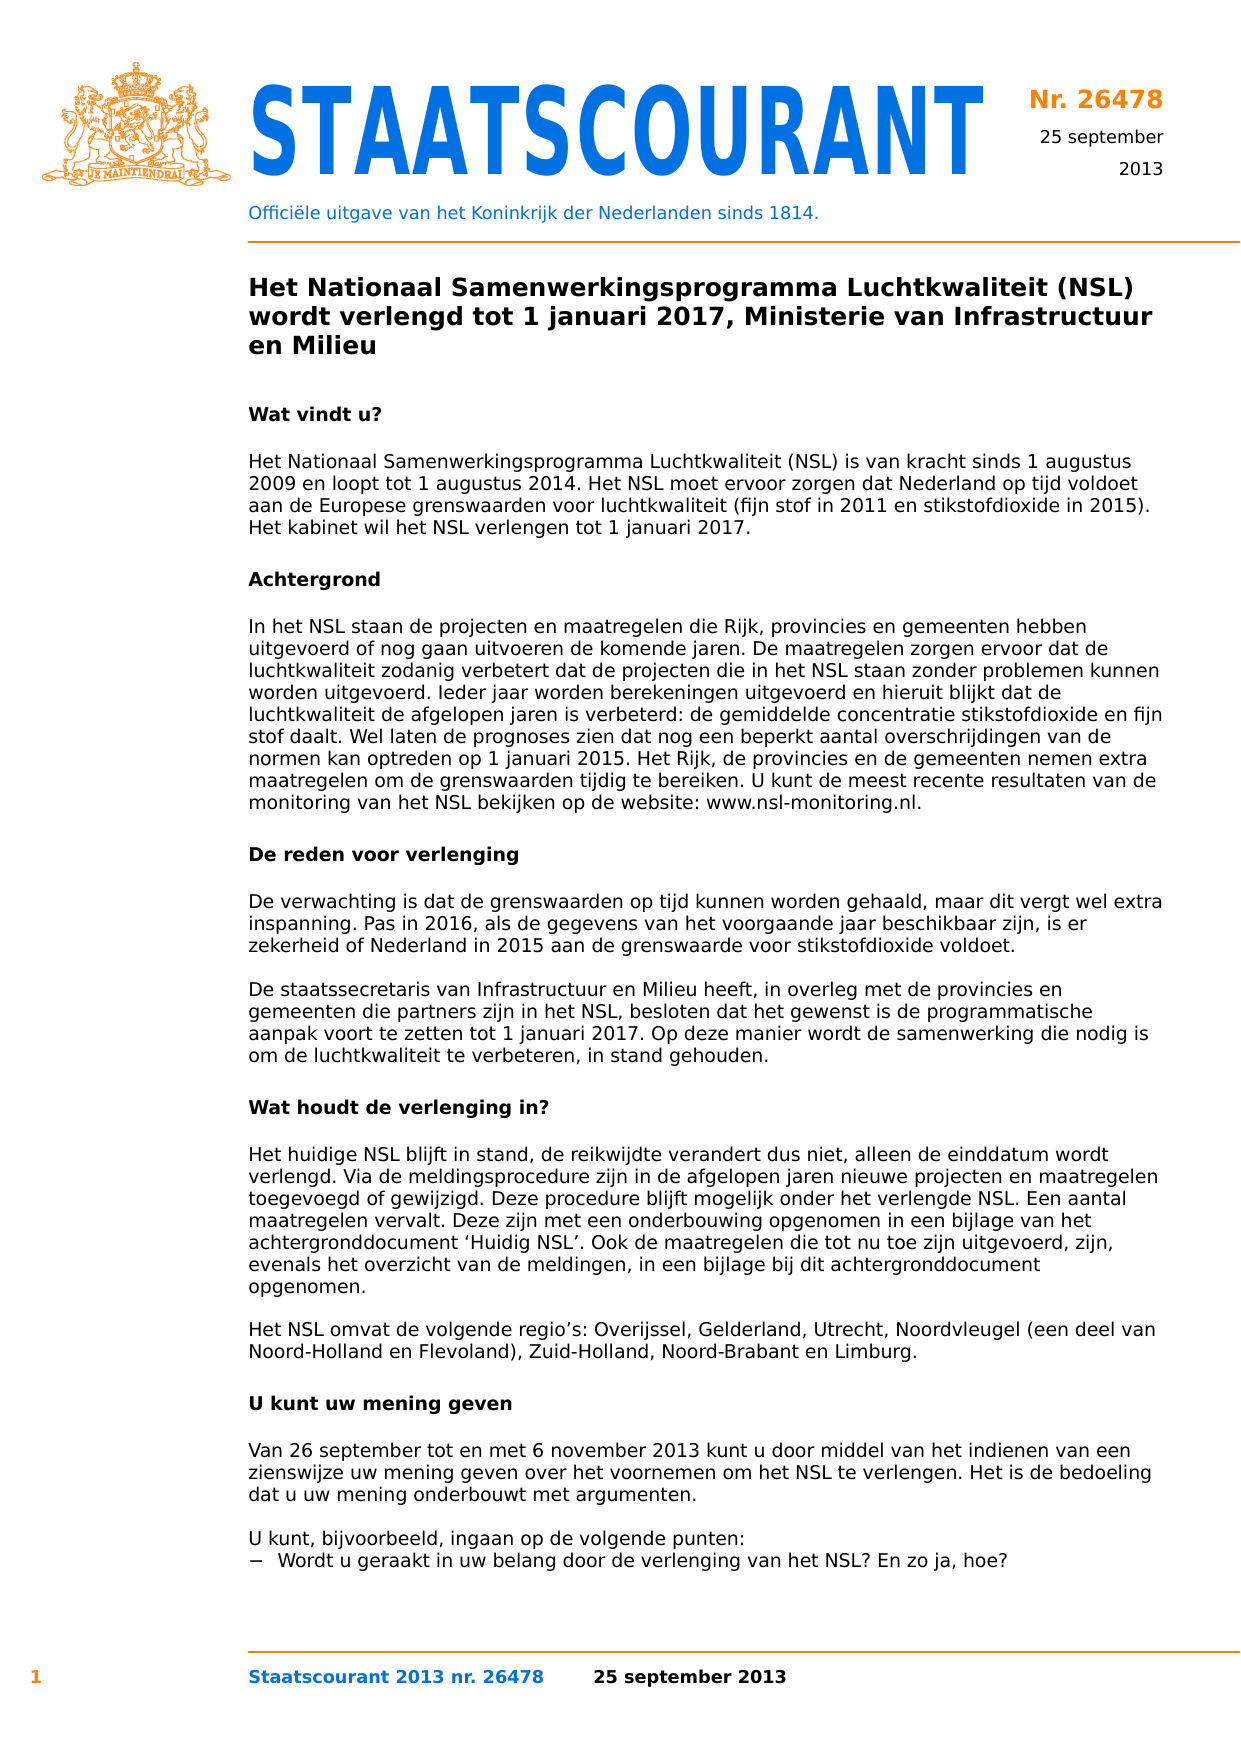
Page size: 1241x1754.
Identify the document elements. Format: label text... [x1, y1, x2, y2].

table_cell 2013 [998, 153, 1240, 203]
text De verwachting is dat de grenswaarden op tijd kunnen worden gehaald, maar dit vergt wel extra inspanning. Pas in 2016, als de gegevens van het voorgaande jaar beschikbaar zijn, is er zekerheid of Nederland in 2015 aan de grenswaarde voor stikstofdioxide voldoet. [248, 891, 1163, 957]
subtitle U kunt uw mening geven [248, 1393, 1163, 1415]
subtitle Achtergrond [248, 569, 1163, 591]
subtitle Het Nationaal Samenwerkingsprogramma Luchtkwaliteit (NSL) wordt verlengd tot 1 januari 2017, Ministerie van Infrastructuur en Milieu [248, 273, 1163, 361]
table_cell 25 september [998, 121, 1240, 153]
text Van 26 september tot en met 6 november 2013 kunt u door middel van het indienen van een zienswijze uw mening geven over het voornemen om het NSL te verlengen. Het is de bedoeling dat u uw mening onderbouwt met argumenten. [248, 1440, 1163, 1506]
picture [41, 62, 231, 186]
subtitle Wat vindt u? [248, 404, 1163, 426]
subtitle Wat houdt de verlenging in? [248, 1097, 1163, 1119]
text Het Nationaal Samenwerkingsprogramma Luchtkwaliteit (NSL) is van kracht sinds 1 augustus 2009 en loopt tot 1 augustus 2014. Het NSL moet ervoor zorgen dat Nederland op tijd voldoet aan de Europese grenswaarden voor luchtkwaliteit (fijn stof in 2011 en stikstofdioxide in 2015). Het kabinet wil het NSL verlengen tot 1 januari 2017. [248, 451, 1163, 539]
table_header STAATSCOURANT [248, 62, 998, 203]
table_header Nr. 26478 [998, 62, 1240, 121]
text Het NSL omvat de volgende regio’s: Overijssel, Gelderland, Utrecht, Noordvleugel (een deel van Noord-Holland en Flevoland), Zuid-Holland, Noord-Brabant en Limburg. [248, 1319, 1163, 1363]
subtitle De reden voor verlenging [248, 844, 1163, 866]
text − Wordt u geraakt in uw belang door de verlenging van het NSL? En zo ja, hoe? [248, 1550, 1163, 1572]
text U kunt, bijvoorbeeld, ingaan op de volgende punten: [248, 1528, 1163, 1550]
text De staatssecretaris van Infrastructuur en Milieu heeft, in overleg met de provincies en gemeenten die partners zijn in het NSL, besloten dat het gewenst is de programmatische aanpak voort te zetten tot 1 januari 2017. Op deze manier wordt de samenwerking die nodig is om de luchtkwaliteit te verbeteren, in stand gehouden. [248, 979, 1163, 1067]
table_header [25, 62, 248, 241]
table_cell Officiële uitgave van het Koninkrijk der Nederlanden sinds 1814. [248, 203, 1240, 241]
text In het NSL staan de projecten en maatregelen die Rijk, provincies en gemeenten hebben uitgevoerd of nog gaan uitvoeren de komende jaren. De maatregelen zorgen ervoor dat de luchtkwaliteit zodanig verbetert dat de projecten die in het NSL staan zonder problemen kunnen worden uitgevoerd. Ieder jaar worden berekeningen uitgevoerd en hieruit blijkt dat de luchtkwaliteit de afgelopen jaren is verbeterd: de gemiddelde concentratie stikstofdioxide en fijn stof daalt. Wel laten de prognoses zien dat nog een beperkt aantal overschrijdingen van de normen kan optreden op 1 januari 2015. Het Rijk, de provincies en de gemeenten nemen extra maatregelen om de grenswaarden tijdig te bereiken. U kunt de meest recente resultaten van de monitoring van het NSL bekijken op de website: www.nsl-monitoring.nl. [248, 616, 1163, 814]
text Het huidige NSL blijft in stand, de reikwijdte verandert dus niet, alleen de einddatum wordt verlengd. Via de meldingsprocedure zijn in de afgelopen jaren nieuwe projecten en maatregelen toegevoegd of gewijzigd. Deze procedure blijft mogelijk onder het verlengde NSL. Een aantal maatregelen vervalt. Deze zijn met een onderbouwing opgenomen in een bijlage van het achtergronddocument ‘Huidig NSL’. Ook de maatregelen die tot nu toe zijn uitgevoerd, zijn, evenals het overzicht van de meldingen, in een bijlage bij dit achtergronddocument opgenomen. [248, 1144, 1163, 1297]
